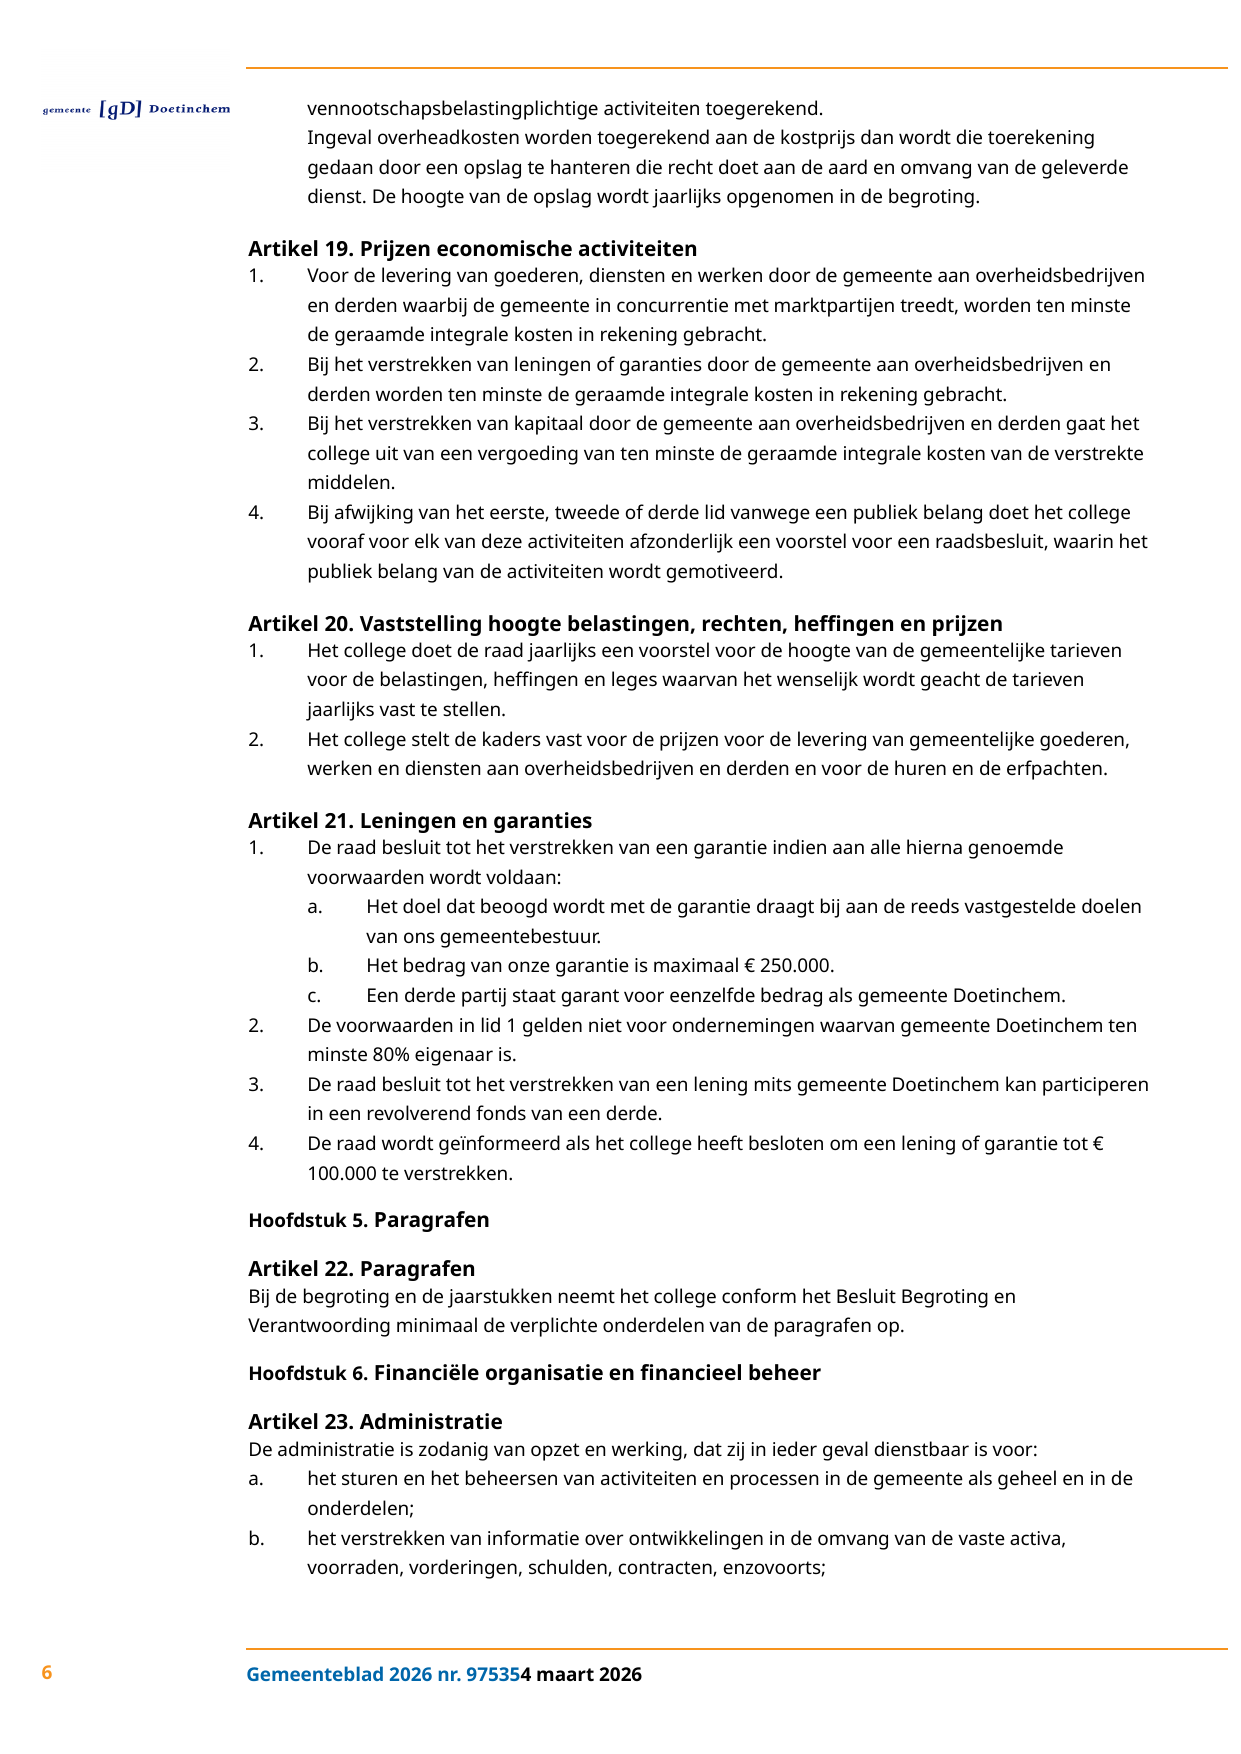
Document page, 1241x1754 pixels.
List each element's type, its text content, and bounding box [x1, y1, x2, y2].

list Het bedrag van onze garantie is maximaal € 250.000. [307, 953, 1152, 978]
text Artikel 20. Vaststelling hoogte belastingen, rechten, heffingen en prijzen [248, 609, 1152, 637]
text Artikel 21. Leningen en garanties [248, 806, 1152, 834]
text Hoofdstuk 5. Paragrafen [248, 1205, 1152, 1234]
list Het doel dat beoogd wordt met de garantie draagt bij aan de reeds vastgestelde doelen van ons gemeentebestuur. [307, 893, 1152, 949]
list De voorwaarden in lid 1 gelden niet voor ondernemingen waarvan gemeente Doetinchem ten minste 80% eigenaar is. [248, 1012, 1152, 1067]
list De raad besluit tot het verstrekken van een garantie indien aan alle hierna genoemde voorwaarden wordt voldaan: [248, 834, 1152, 889]
list De raad besluit tot het verstrekken van een lening mits gemeente Doetinchem kan participeren in een revolverend fonds van een derde. [248, 1071, 1152, 1126]
list Het college doet de raad jaarlijks een voorstel voor de hoogte van de gemeentelijke tarieven voor de belastingen, heffingen en leges waarvan het wenselijk wordt geacht de tarieven jaarlijks vast te stellen. [248, 637, 1152, 722]
list Bij afwijking van het eerste, tweede of derde lid vanwege een publiek belang doet het college vooraf voor elk van deze activiteiten afzonderlijk een voorstel voor een raadsbesluit, waarin het publiek belang van de activiteiten wordt gemotiveerd. [248, 499, 1152, 584]
text De administratie is zodanig van opzet en werking, dat zij in ieder geval dienstbaar is voor: [248, 1436, 1152, 1462]
list Ingeval overheadkosten worden toegerekend aan de kostprijs dan wordt die toerekening gedaan door een opslag te hanteren die recht doet aan de aard en omvang van de geleverde dienst. De hoogte van de opslag wordt jaarlijks opgenomen in de begroting. [248, 124, 1152, 209]
text Artikel 23. Administratie [248, 1407, 1152, 1436]
text Bij de begroting en de jaarstukken neemt het college conform het Besluit Begroting en Verantwoording minimaal de verplichte onderdelen van de paragrafen op. [248, 1283, 1152, 1338]
picture [41, 47, 231, 172]
list het sturen en het beheersen van activiteiten en processen in de gemeente als geheel en in de onderdelen; [248, 1466, 1152, 1521]
list Bij het verstrekken van kapitaal door de gemeente aan overheidsbedrijven en derden gaat het college uit van een vergoeding van ten minste de geraamde integrale kosten van de verstrekte middelen. [248, 410, 1152, 495]
text Hoofdstuk 6. Financiële organisatie en financieel beheer [248, 1358, 1152, 1387]
list Een derde partij staat garant voor eenzelfde bedrag als gemeente Doetinchem. [307, 982, 1152, 1008]
list vennootschapsbelastingplichtige activiteiten toegerekend. [248, 95, 1152, 121]
list Voor de levering van goederen, diensten en werken door de gemeente aan overheidsbedrijven en derden waarbij de gemeente in concurrentie met marktpartijen treedt, worden ten minste de geraamde integrale kosten in rekening gebracht. [248, 262, 1152, 347]
text Artikel 22. Paragrafen [248, 1254, 1152, 1283]
list Bij het verstrekken van leningen of garanties door de gemeente aan overheidsbedrijven en derden worden ten minste de geraamde integrale kosten in rekening gebracht. [248, 351, 1152, 406]
list het verstrekken van informatie over ontwikkelingen in de omvang van de vaste activa, voorraden, vorderingen, schulden, contracten, enzovoorts; [248, 1525, 1152, 1580]
list De raad wordt geïnformeerd als het college heeft besloten om een lening of garantie tot € 100.000 te verstrekken. [248, 1130, 1152, 1185]
text Artikel 19. Prijzen economische activiteiten [248, 234, 1152, 262]
list Het college stelt de kaders vast voor de prijzen voor de levering van gemeentelijke goederen, werken en diensten aan overheidsbedrijven en derden en voor de huren en de erfpachten. [248, 726, 1152, 781]
